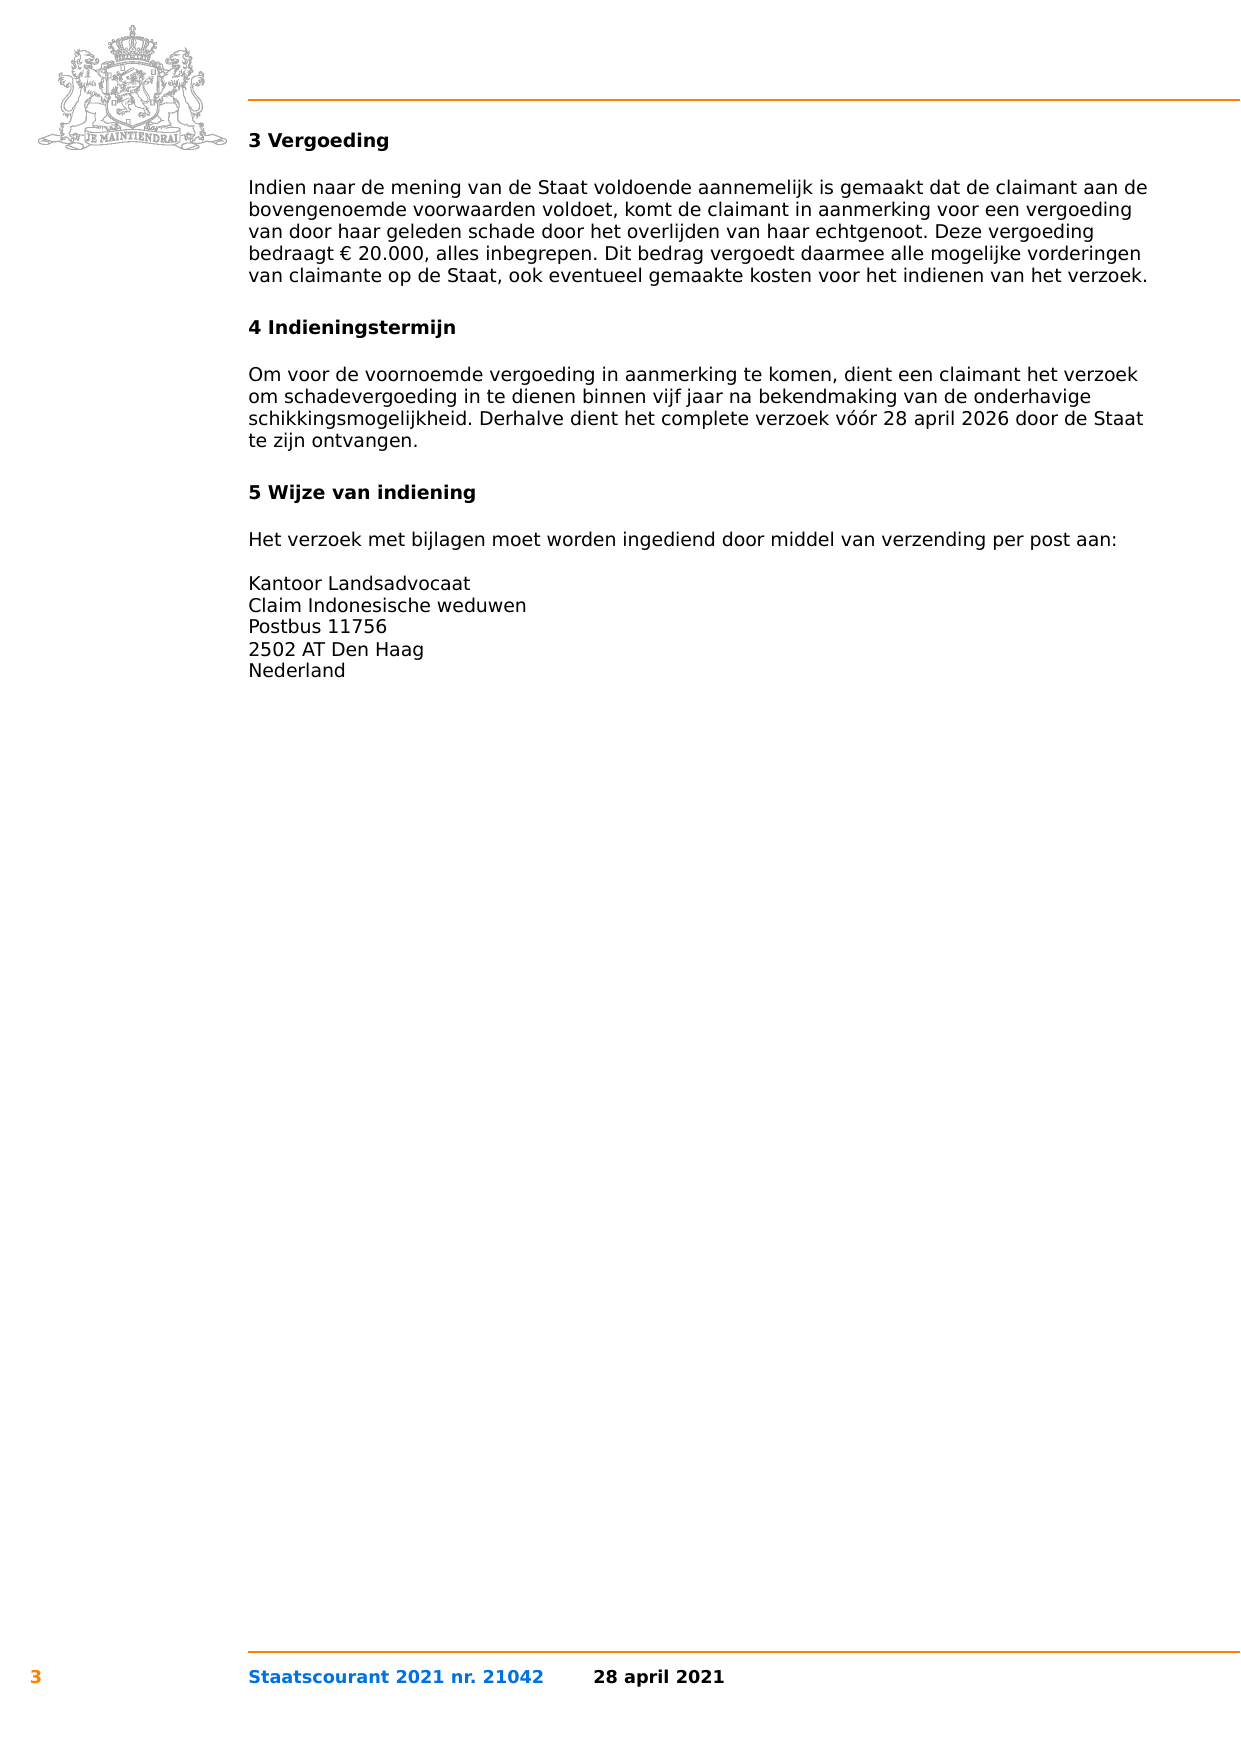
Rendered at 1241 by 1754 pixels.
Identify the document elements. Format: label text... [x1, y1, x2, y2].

picture [38, 25, 227, 150]
text Postbus 11756 [248, 616, 1163, 638]
text Om voor de voornoemde vergoeding in aanmerking te komen, dient een claimant het verzoek om schadevergoeding in te dienen binnen vijf jaar na bekendmaking van de onderhavige schikkingsmogelijkheid. Derhalve dient het complete verzoek vóór 28 april 2026 door de Staat te zijn ontvangen. [248, 364, 1163, 452]
text Claim Indonesische weduwen [248, 594, 1163, 616]
subtitle 3 Vergoeding [248, 130, 1163, 152]
text Indien naar de mening van de Staat voldoende aannemelijk is gemaakt dat de claimant aan de bovengenoemde voorwaarden voldoet, komt de claimant in aanmerking voor een vergoeding van door haar geleden schade door het overlijden van haar echtgenoot. Deze vergoeding bedraagt € 20.000, alles inbegrepen. Dit bedrag vergoedt daarmee alle mogelijke vorderingen van claimante op de Staat, ook eventueel gemaakte kosten voor het indienen van het verzoek. [248, 177, 1163, 287]
text 2502 AT Den Haag [248, 638, 1163, 660]
text Nederland [248, 660, 1163, 682]
subtitle 5 Wijze van indiening [248, 482, 1163, 504]
text Kantoor Landsadvocaat [248, 572, 1163, 594]
text Het verzoek met bijlagen moet worden ingediend door middel van verzending per post aan: [248, 529, 1163, 551]
subtitle 4 Indieningstermijn [248, 317, 1163, 339]
